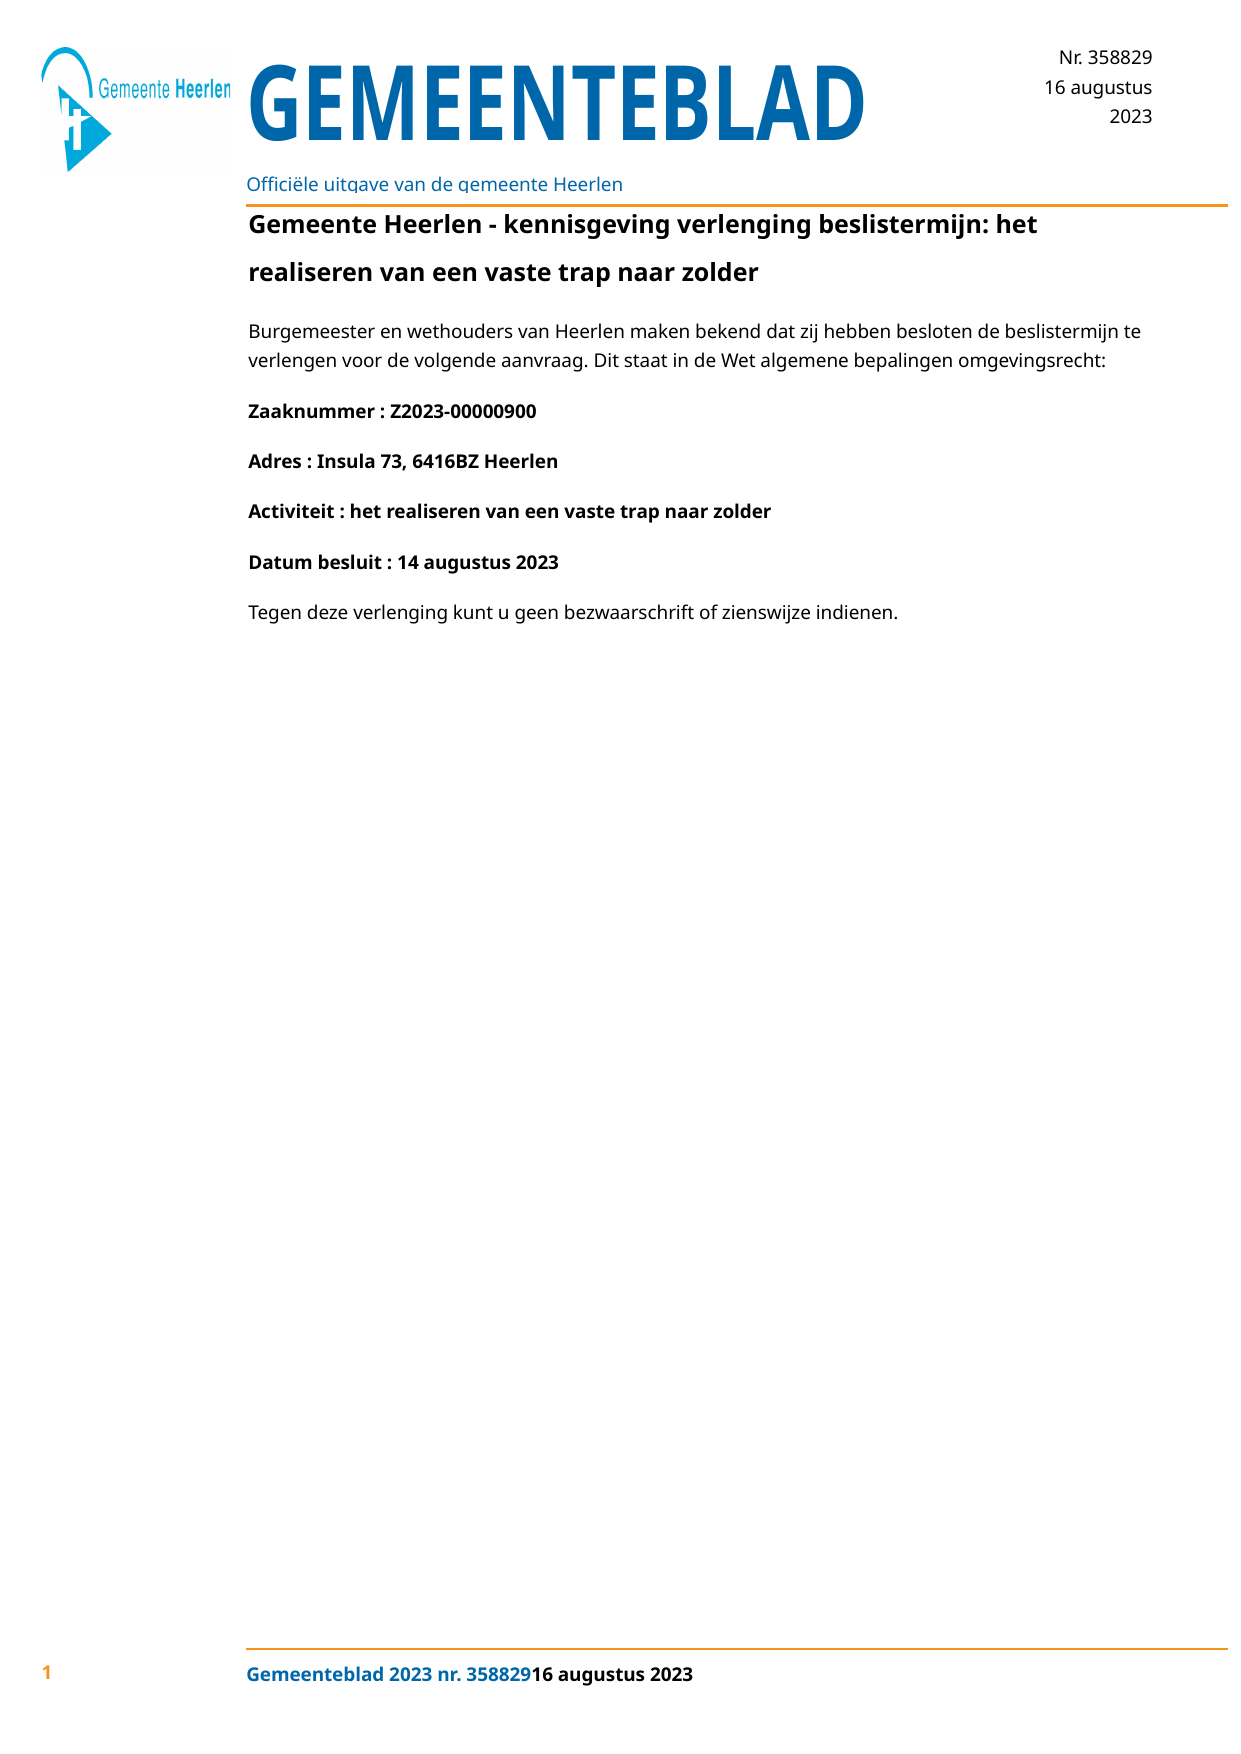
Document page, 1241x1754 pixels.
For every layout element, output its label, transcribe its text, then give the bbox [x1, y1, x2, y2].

picture [41, 47, 59, 70]
text Zaaknummer : Z2023-00000900 [248, 398, 1152, 424]
text Adres : Insula 73, 6416BZ Heerlen [248, 448, 1152, 474]
text Datum besluit : 14 augustus 2023 [248, 549, 1152, 575]
text Tegen deze verlenging kunt u geen bezwaarschrift of zienswijze indienen. [248, 599, 1152, 625]
text Gemeente Heerlen - kennisgeving verlenging beslistermijn: het realiseren van een vaste trap naar zolder [248, 207, 1152, 288]
text Burgemeester en wethouders van Heerlen maken bekend dat zij hebben besloten de beslistermijn te verlengen voor de volgende aanvraag. Dit staat in de Wet algemene bepalingen omgevingsrecht: [248, 318, 1152, 373]
picture [41, 47, 231, 172]
text Activiteit : het realiseren van een vaste trap naar zolder [248, 499, 1152, 524]
